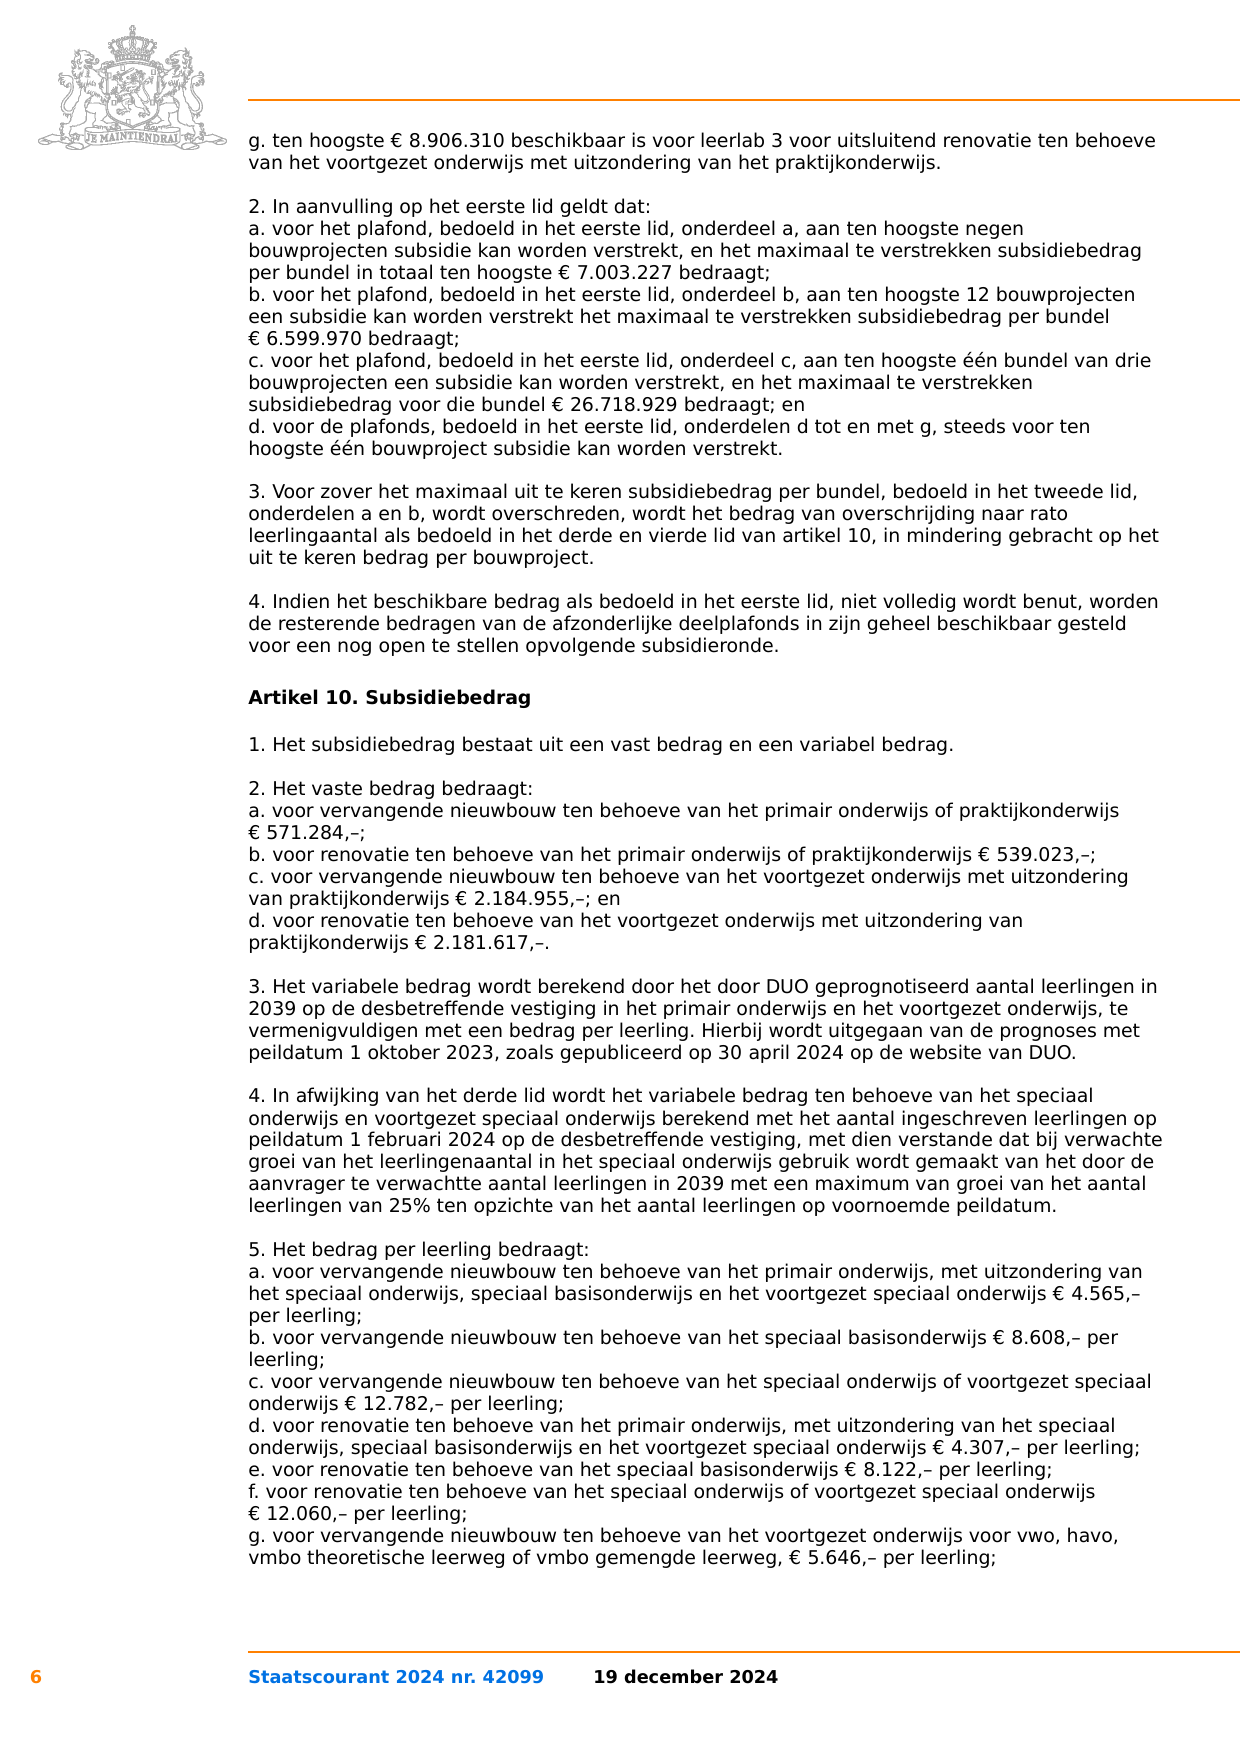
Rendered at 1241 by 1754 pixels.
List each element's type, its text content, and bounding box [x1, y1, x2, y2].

text a. voor het plafond, bedoeld in het eerste lid, onderdeel a, aan ten hoogste negen bouwprojecten subsidie kan worden verstrekt, en het maximaal te verstrekken subsidiebedrag per bundel in totaal ten hoogste € 7.003.227 bedraagt; [248, 218, 1163, 284]
text b. voor het plafond, bedoeld in het eerste lid, onderdeel b, aan ten hoogste 12 bouwprojecten een subsidie kan worden verstrekt het maximaal te verstrekken subsidiebedrag per bundel € 6.599.970 bedraagt; [248, 284, 1163, 349]
text 3. Het variabele bedrag wordt berekend door het door DUO geprognotiseerd aantal leerlingen in 2039 op de desbetreffende vestiging in het primair onderwijs en het voortgezet onderwijs, te vermenigvuldigen met een bedrag per leerling. Hierbij wordt uitgegaan van de prognoses met peildatum 1 oktober 2023, zoals gepubliceerd op 30 april 2024 op de website van DUO. [248, 976, 1163, 1063]
text a. voor vervangende nieuwbouw ten behoeve van het primair onderwijs of praktijkonderwijs € 571.284,–; [248, 800, 1163, 844]
text 2. Het vaste bedrag bedraagt: [248, 778, 1163, 800]
text 1. Het subsidiebedrag bestaat uit een vast bedrag en een variabel bedrag. [248, 734, 1163, 756]
text f. voor renovatie ten behoeve van het speciaal onderwijs of voortgezet speciaal onderwijs € 12.060,– per leerling; [248, 1481, 1163, 1525]
text b. voor renovatie ten behoeve van het primair onderwijs of praktijkonderwijs € 539.023,–; [248, 844, 1163, 866]
text 4. Indien het beschikbare bedrag als bedoeld in het eerste lid, niet volledig wordt benut, worden de resterende bedragen van de afzonderlijke deelplafonds in zijn geheel beschikbaar gesteld voor een nog open te stellen opvolgende subsidieronde. [248, 591, 1163, 657]
text 3. Voor zover het maximaal uit te keren subsidiebedrag per bundel, bedoeld in het tweede lid, onderdelen a en b, wordt overschreden, wordt het bedrag van overschrijding naar rato leerlingaantal als bedoeld in het derde en vierde lid van artikel 10, in mindering gebracht op het uit te keren bedrag per bouwproject. [248, 481, 1163, 569]
picture [38, 25, 227, 150]
text b. voor vervangende nieuwbouw ten behoeve van het speciaal basisonderwijs € 8.608,– per leerling; [248, 1327, 1163, 1371]
text d. voor renovatie ten behoeve van het voortgezet onderwijs met uitzondering van praktijkonderwijs € 2.181.617,–. [248, 910, 1163, 954]
text g. voor vervangende nieuwbouw ten behoeve van het voortgezet onderwijs voor vwo, havo, vmbo theoretische leerweg of vmbo gemengde leerweg, € 5.646,– per leerling; [248, 1525, 1163, 1569]
text 4. In afwijking van het derde lid wordt het variabele bedrag ten behoeve van het speciaal onderwijs en voortgezet speciaal onderwijs berekend met het aantal ingeschreven leerlingen op peildatum 1 februari 2024 op de desbetreffende vestiging, met dien verstande dat bij verwachte groei van het leerlingenaantal in het speciaal onderwijs gebruik wordt gemaakt van het door de aanvrager te verwachtte aantal leerlingen in 2039 met een maximum van groei van het aantal leerlingen van 25% ten opzichte van het aantal leerlingen op voornoemde peildatum. [248, 1085, 1163, 1217]
text 2. In aanvulling op het eerste lid geldt dat: [248, 196, 1163, 218]
text a. voor vervangende nieuwbouw ten behoeve van het primair onderwijs, met uitzondering van het speciaal onderwijs, speciaal basisonderwijs en het voortgezet speciaal onderwijs € 4.565,– per leerling; [248, 1261, 1163, 1327]
text c. voor het plafond, bedoeld in het eerste lid, onderdeel c, aan ten hoogste één bundel van drie bouwprojecten een subsidie kan worden verstrekt, en het maximaal te verstrekken subsidiebedrag voor die bundel € 26.718.929 bedraagt; en [248, 349, 1163, 416]
text c. voor vervangende nieuwbouw ten behoeve van het voortgezet onderwijs met uitzondering van praktijkonderwijs € 2.184.955,–; en [248, 866, 1163, 910]
text g. ten hoogste € 8.906.310 beschikbaar is voor leerlab 3 voor uitsluitend renovatie ten behoeve van het voortgezet onderwijs met uitzondering van het praktijkonderwijs. [248, 130, 1163, 174]
subtitle Artikel 10. Subsidiebedrag [248, 687, 1163, 709]
text c. voor vervangende nieuwbouw ten behoeve van het speciaal onderwijs of voortgezet speciaal onderwijs € 12.782,– per leerling; [248, 1371, 1163, 1415]
text d. voor de plafonds, bedoeld in het eerste lid, onderdelen d tot en met g, steeds voor ten hoogste één bouwproject subsidie kan worden verstrekt. [248, 416, 1163, 459]
text d. voor renovatie ten behoeve van het primair onderwijs, met uitzondering van het speciaal onderwijs, speciaal basisonderwijs en het voortgezet speciaal onderwijs € 4.307,– per leerling; [248, 1415, 1163, 1459]
text e. voor renovatie ten behoeve van het speciaal basisonderwijs € 8.122,– per leerling; [248, 1459, 1163, 1481]
text 5. Het bedrag per leerling bedraagt: [248, 1239, 1163, 1261]
